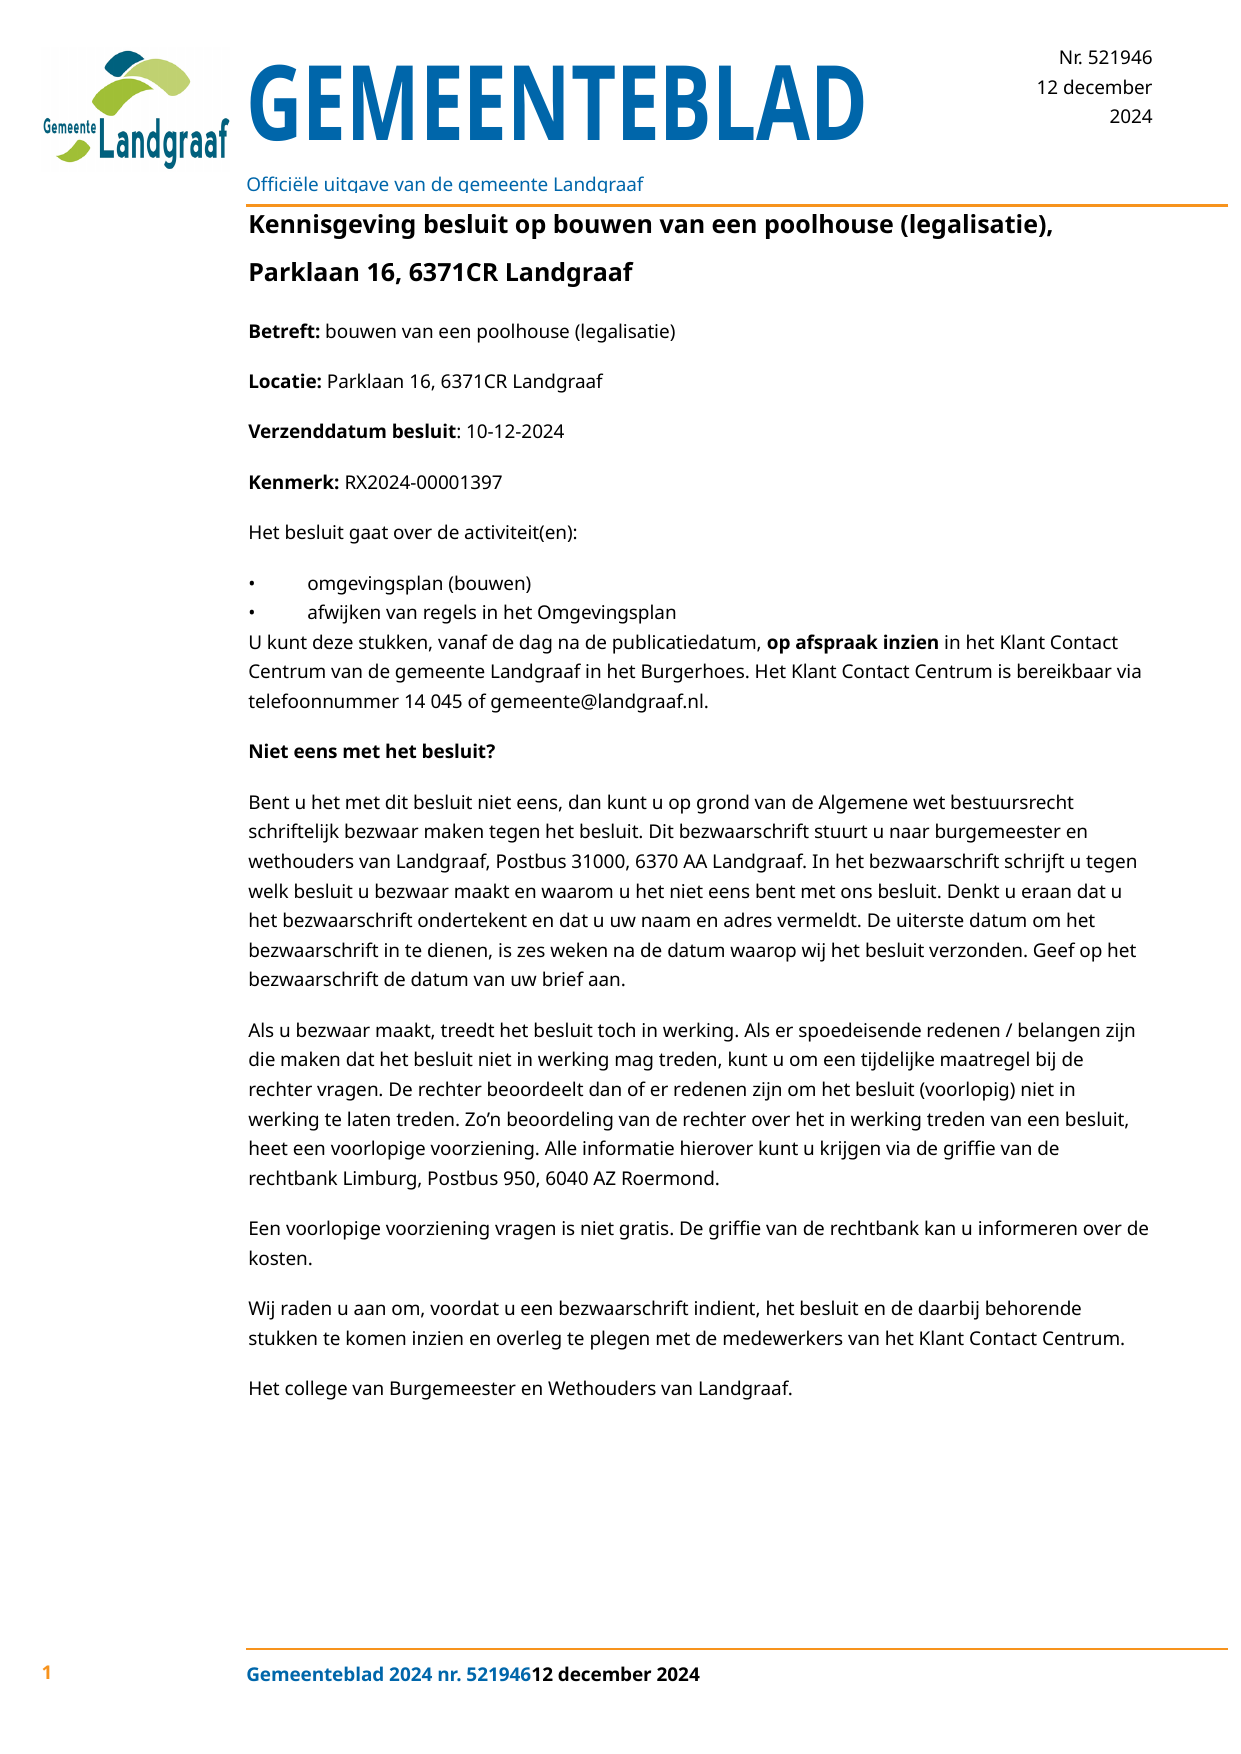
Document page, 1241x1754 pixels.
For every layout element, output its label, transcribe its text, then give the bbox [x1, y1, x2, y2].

list omgevingsplan (bouwen) [248, 570, 1152, 596]
text Betreft: bouwen van een poolhouse (legalisatie) [248, 318, 1152, 344]
text Het college van Burgemeester en Wethouders van Landgraaf. [248, 1375, 1152, 1401]
list afwijken van regels in het Omgevingsplan [248, 599, 1152, 625]
text Locatie: Parklaan 16, 6371CR Landgraaf [248, 368, 1152, 394]
text Verzenddatum besluit: 10-12-2024 [248, 419, 1152, 444]
text U kunt deze stukken, vanaf de dag na de publicatiedatum, op afspraak inzien in het Klant Contact Centrum van de gemeente Landgraaf in het Burgerhoes. Het Klant Contact Centrum is bereikbaar via telefoonnummer 14 045 of gemeente@landgraaf.nl. [248, 629, 1152, 714]
text Een voorlopige voorziening vragen is niet gratis. De griffie van de rechtbank kan u informeren over de kosten. [248, 1215, 1152, 1271]
text Bent u het met dit besluit niet eens, dan kunt u op grond van de Algemene wet bestuursrecht schriftelijk bezwaar maken tegen het besluit. Dit bezwaarschrift stuurt u naar burgemeester en wethouders van Landgraaf, Postbus 31000, 6370 AA Landgraaf. In het bezwaarschrift schrijft u tegen welk besluit u bezwaar maakt en waarom u het niet eens bent met ons besluit. Denkt u eraan dat u het bezwaarschrift ondertekent en dat u uw naam en adres vermeldt. De uiterste datum om het bezwaarschrift in te dienen, is zes weken na de datum waarop wij het besluit verzonden. Geef op het bezwaarschrift de datum van uw brief aan. [248, 789, 1152, 992]
text Als u bezwaar maakt, treedt het besluit toch in werking. Als er spoedeisende redenen / belangen zijn die maken dat het besluit niet in werking mag treden, kunt u om een tijdelijke maatregel bij de rechter vragen. De rechter beoordeelt dan of er redenen zijn om het besluit (voorlopig) niet in werking te laten treden. Zo’n beoordeling van de rechter over het in werking treden van een besluit, heet een voorlopige voorziening. Alle informatie hierover kunt u krijgen via de griffie van de rechtbank Limburg, Postbus 950, 6040 AZ Roermond. [248, 1017, 1152, 1191]
text Wij raden u aan om, voordat u een bezwaarschrift indient, het besluit en de daarbij behorende stukken te komen inzien en overleg te plegen met de medewerkers van het Klant Contact Centrum. [248, 1295, 1152, 1351]
text Kennisgeving besluit op bouwen van een poolhouse (legalisatie), Parklaan 16, 6371CR Landgraaf [248, 207, 1152, 288]
text Het besluit gaat over de activiteit(en): [248, 519, 1152, 545]
text Niet eens met het besluit? [248, 739, 1152, 764]
text Kenmerk: RX2024-00001397 [248, 469, 1152, 495]
picture [41, 47, 231, 172]
